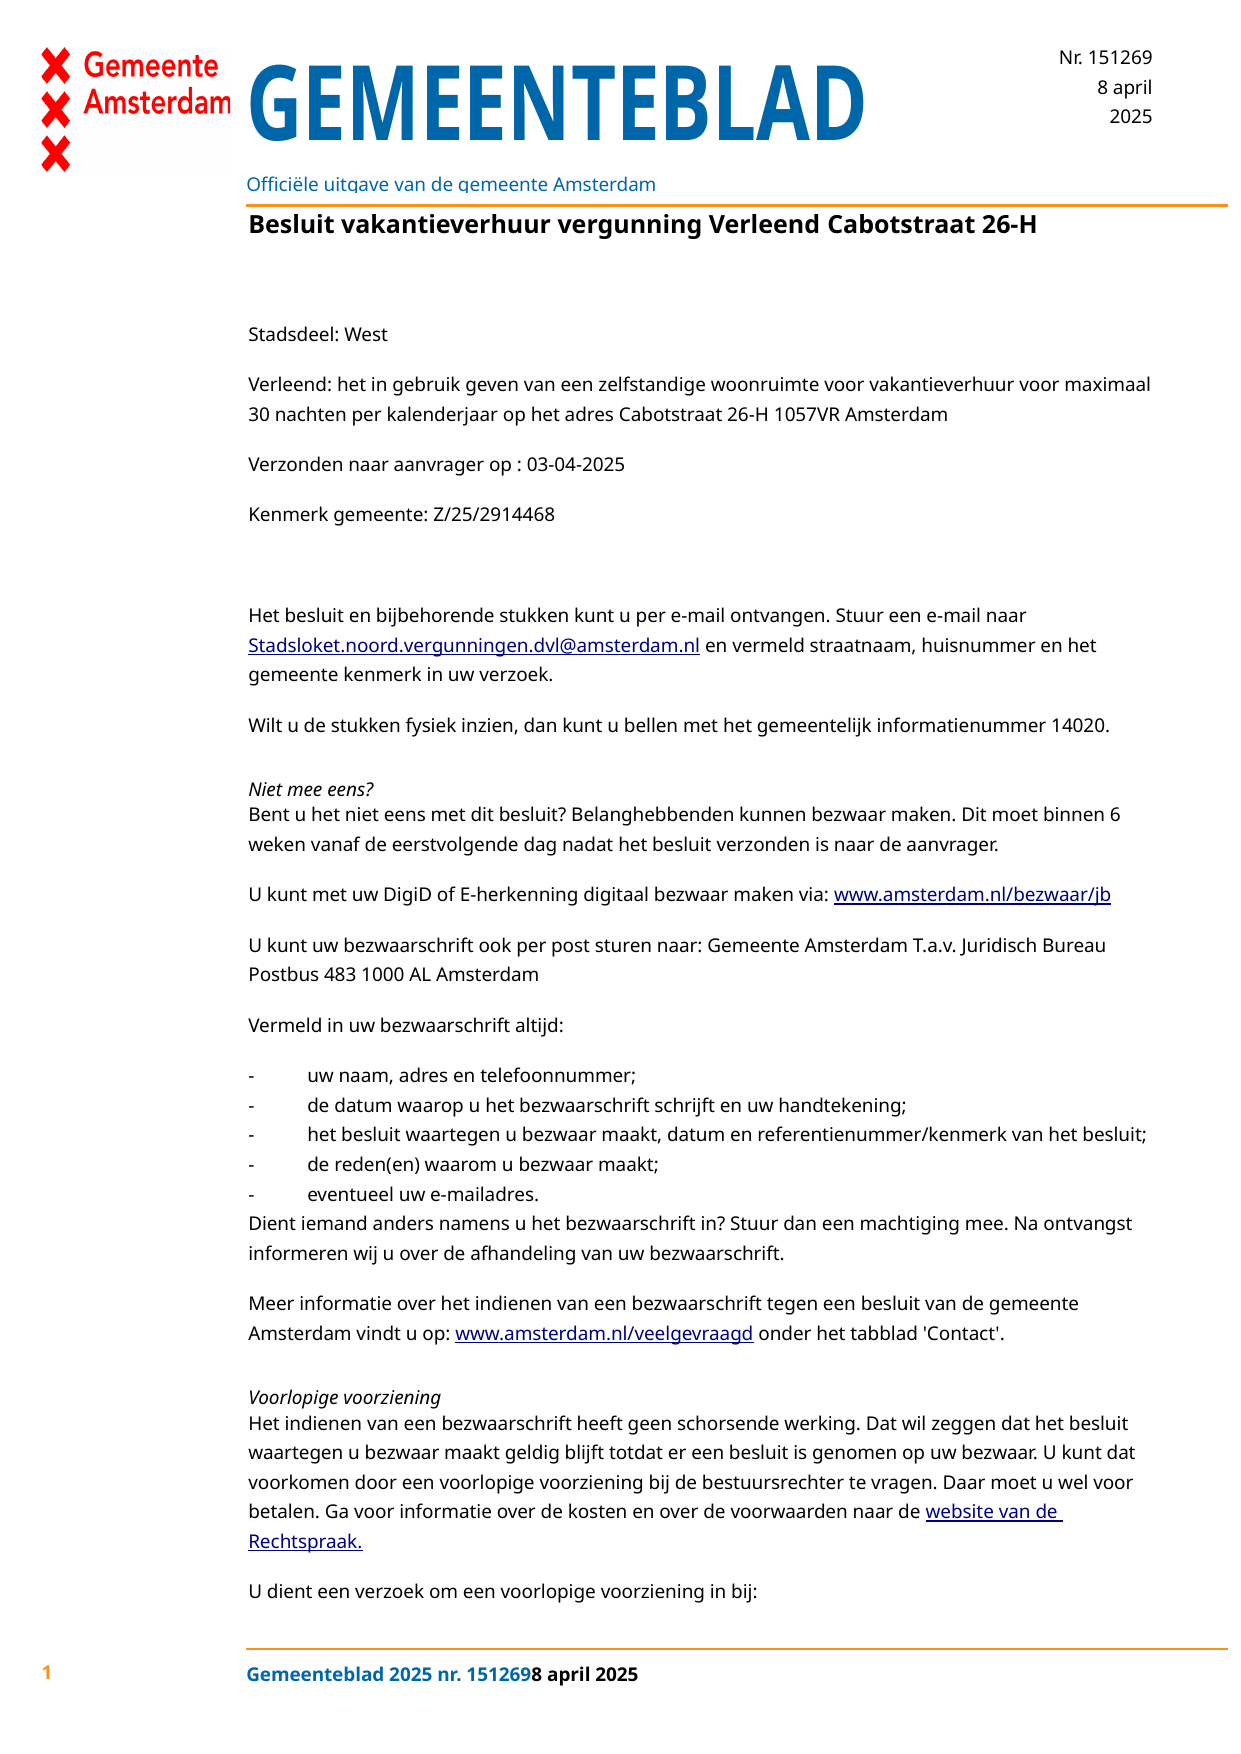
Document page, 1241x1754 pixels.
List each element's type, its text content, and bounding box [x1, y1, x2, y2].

text Bent u het niet eens met dit besluit? Belanghebbenden kunnen bezwaar maken. Dit moet binnen 6 weken vanaf de eerstvolgende dag nadat het besluit verzonden is naar de aanvrager. [248, 802, 1152, 857]
text Wilt u de stukken fysiek inzien, dan kunt u bellen met het gemeentelijk informatienummer 14020. [248, 712, 1152, 738]
text Besluit vakantieverhuur vergunning Verleend Cabotstraat 26-H [248, 207, 1152, 241]
text Kenmerk gemeente: Z/25/2914468 [248, 502, 1152, 527]
list uw naam, adres en telefoonnummer; [248, 1062, 1152, 1088]
text U dient een verzoek om een voorlopige voorziening in bij: [248, 1578, 1152, 1604]
text Voorlopige voorziening [248, 1384, 1152, 1410]
text Niet mee eens? [248, 776, 1152, 802]
list het besluit waartegen u bezwaar maakt, datum en referentienummer/kenmerk van het besluit; [248, 1122, 1152, 1147]
text U kunt uw bezwaarschrift ook per post sturen naar: Gemeente Amsterdam T.a.v. Juridisch Bureau Postbus 483 1000 AL Amsterdam [248, 932, 1152, 987]
text Vermeld in uw bezwaarschrift altijd: [248, 1012, 1152, 1038]
text Verleend: het in gebruik geven van een zelfstandige woonruimte voor vakantieverhuur voor maximaal 30 nachten per kalenderjaar op het adres Cabotstraat 26-H 1057VR Amsterdam [248, 371, 1152, 426]
text Verzonden naar aanvrager op : 03-04-2025 [248, 451, 1152, 477]
text Dient iemand anders namens u het bezwaarschrift in? Stuur dan een machtiging mee. Na ontvangst informeren wij u over de afhandeling van uw bezwaarschrift. [248, 1210, 1152, 1266]
text Het indienen van een bezwaarschrift heeft geen schorsende werking. Dat wil zeggen dat het besluit waartegen u bezwaar maakt geldig blijft totdat er een besluit is genomen op uw bezwaar. U kunt dat voorkomen door een voorlopige voorziening bij de bestuursrechter te vragen. Daar moet u wel voor betalen. Ga voor informatie over de kosten en over de voorwaarden naar de website van de Rechtspraak. [248, 1410, 1152, 1554]
text Meer informatie over het indienen van een bezwaarschrift tegen een besluit van de gemeente Amsterdam vindt u op: www.amsterdam.nl/veelgevraagd onder het tabblad 'Contact'. [248, 1290, 1152, 1346]
text Stadsdeel: West [248, 321, 1152, 346]
text Het besluit en bijbehorende stukken kunt u per e-mail ontvangen. Stuur een e-mail naar Stadsloket.noord.vergunningen.dvl@amsterdam.nl en vermeld straatnaam, huisnummer en het gemeente kenmerk in uw verzoek. [248, 602, 1152, 687]
list eventueel uw e-mailadres. [248, 1181, 1152, 1207]
text U kunt met uw DigiD of E-herkenning digitaal bezwaar maken via: www.amsterdam.nl/bezwaar/jb [248, 882, 1152, 907]
picture [41, 47, 231, 172]
list de datum waarop u het bezwaarschrift schrijft en uw handtekening; [248, 1092, 1152, 1118]
list de reden(en) waarom u bezwaar maakt; [248, 1151, 1152, 1177]
